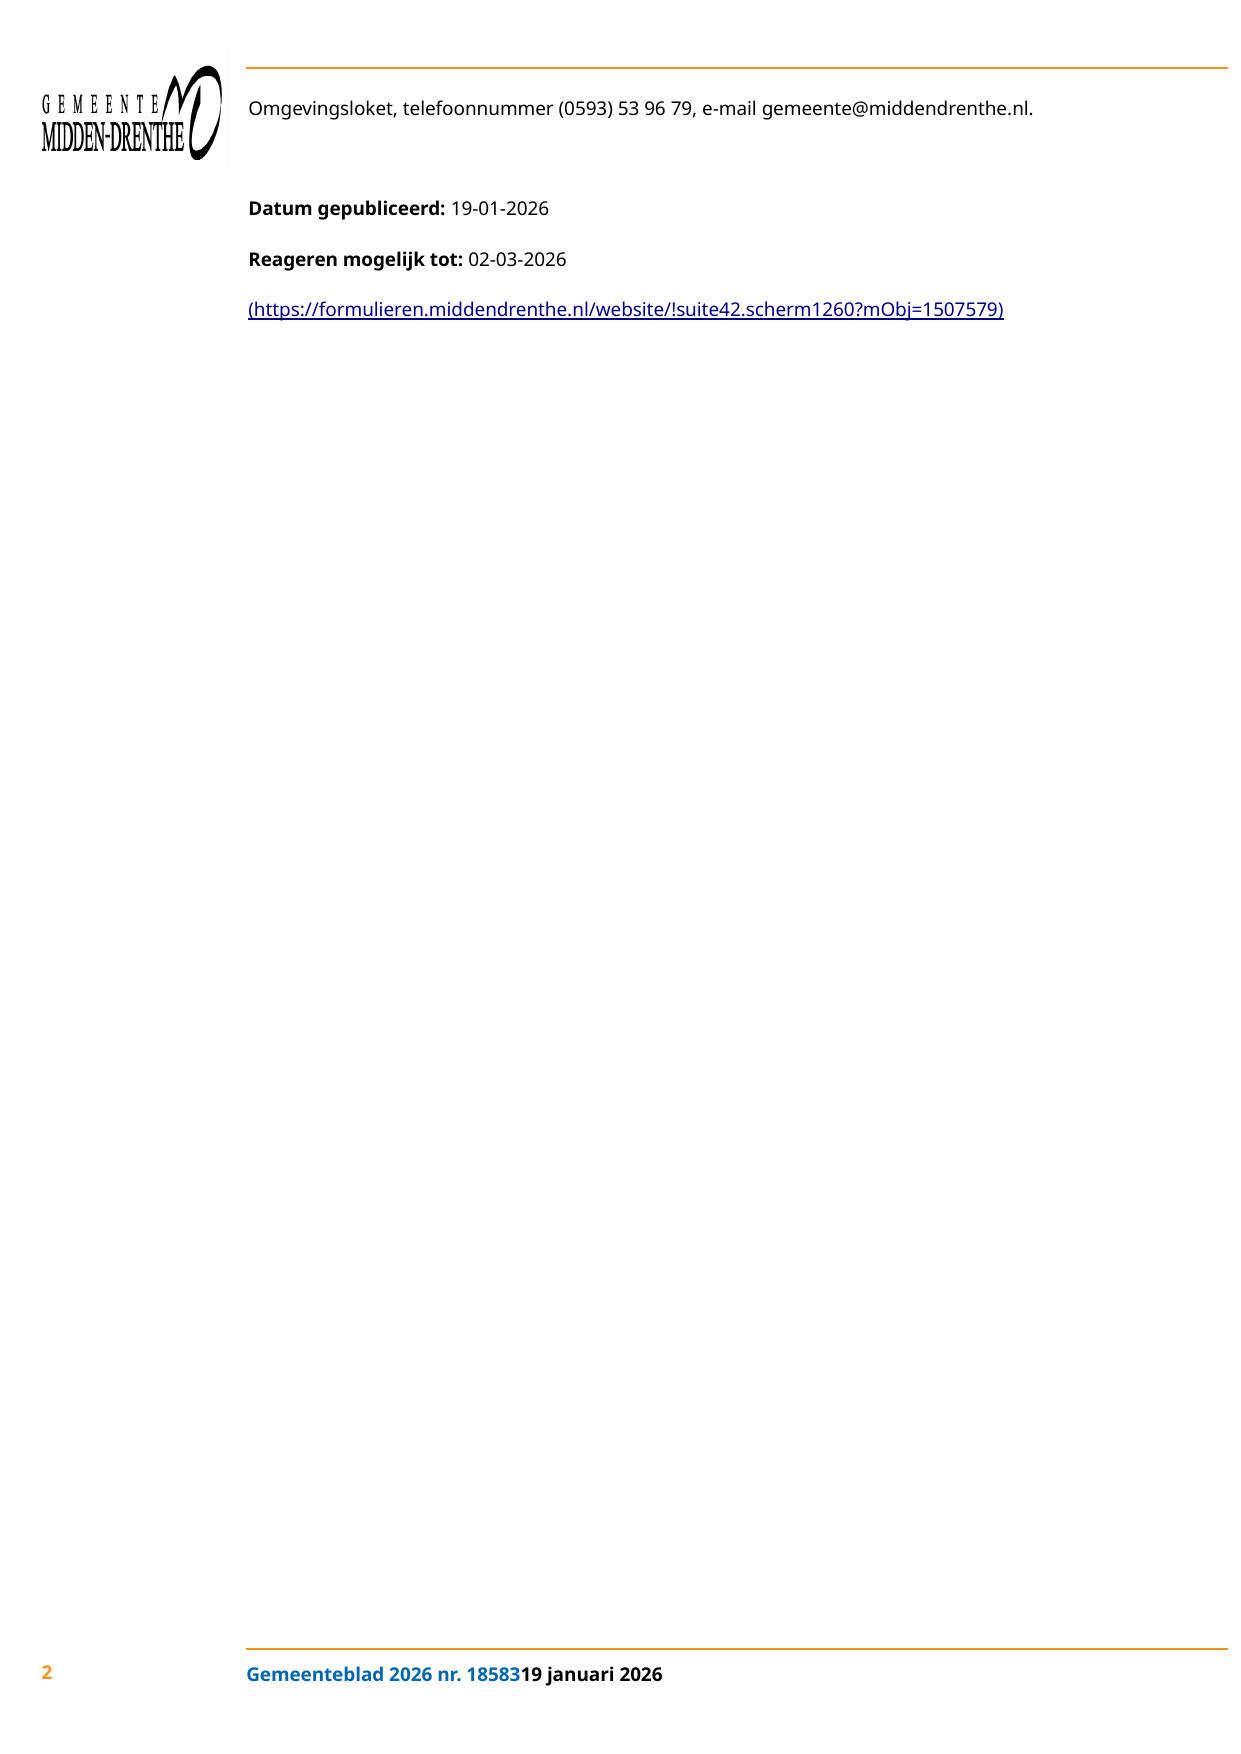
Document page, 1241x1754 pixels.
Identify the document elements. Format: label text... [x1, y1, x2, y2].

text Omgevingsloket, telefoonnummer (0593) 53 96 79, e-mail gemeente@middendrenthe.nl. [248, 95, 1152, 121]
text Reageren mogelijk tot: 02-03-2026 [248, 246, 1152, 272]
text (https://formulieren.middendrenthe.nl/website/!suite42.scherm1260?mObj=1507579) [248, 296, 1152, 322]
picture [41, 47, 231, 172]
text Datum gepubliceerd: 19-01-2026 [248, 196, 1152, 221]
